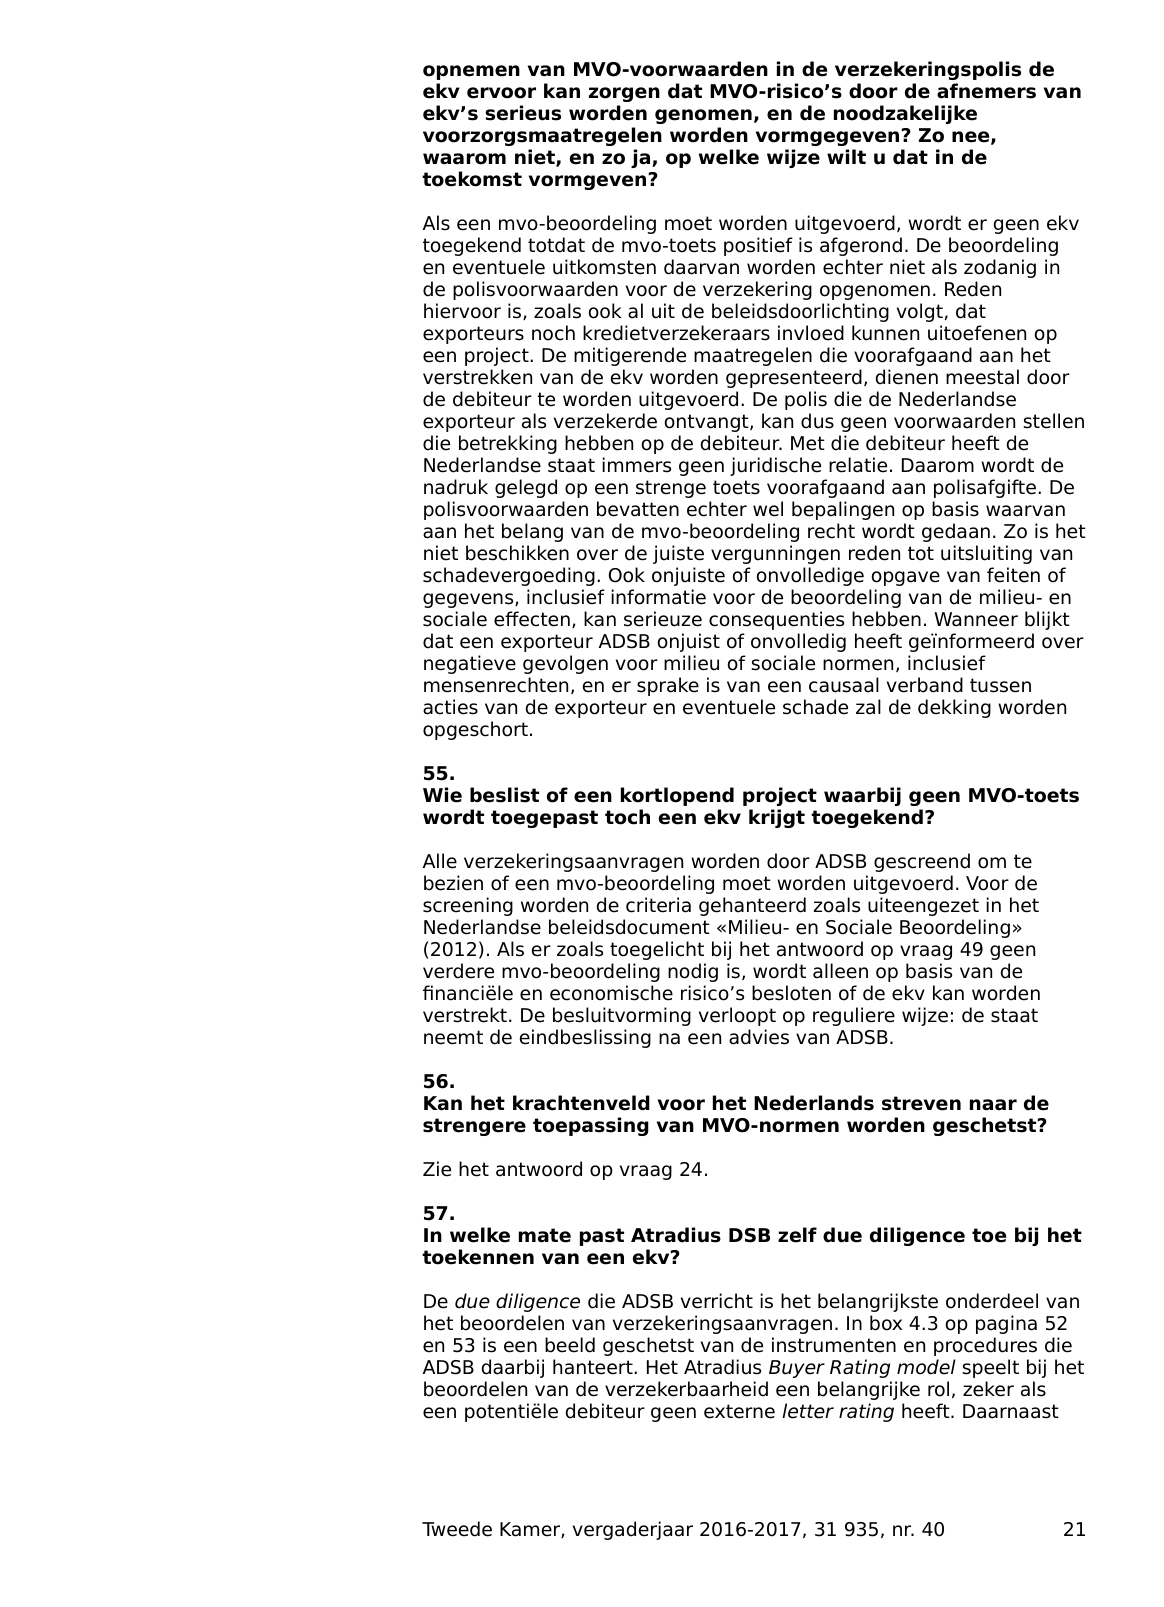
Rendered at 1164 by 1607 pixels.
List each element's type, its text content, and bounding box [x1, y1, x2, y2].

text 56. [422, 1071, 1087, 1093]
text In welke mate past Atradius DSB zelf due diligence toe bij het toekennen van een ekv? [422, 1225, 1087, 1269]
text 55. [422, 763, 1087, 785]
text De due diligence die ADSB verricht is het belangrijkste onderdeel van het beoordelen van verzekeringsaanvragen. In box 4.3 op pagina 52 en 53 is een beeld geschetst van de instrumenten en procedures die ADSB daarbij hanteert. Het Atradius Buyer Rating model speelt bij het beoordelen van de verzekerbaarheid een belangrijke rol, zeker als een potentiële debiteur geen externe letter rating heeft. Daarnaast [422, 1291, 1087, 1423]
text Zie het antwoord op vraag 24. [422, 1159, 1087, 1181]
text Als een mvo-beoordeling moet worden uitgevoerd, wordt er geen ekv toegekend totdat de mvo-toets positief is afgerond. De beoordeling en eventuele uitkomsten daarvan worden echter niet als zodanig in de polisvoorwaarden voor de verzekering opgenomen. Reden hiervoor is, zoals ook al uit de beleidsdoorlichting volgt, dat exporteurs noch kredietverzekeraars invloed kunnen uitoefenen op een project. De mitigerende maatregelen die voorafgaand aan het verstrekken van de ekv worden gepresenteerd, dienen meestal door de debiteur te worden uitgevoerd. De polis die de Nederlandse exporteur als verzekerde ontvangt, kan dus geen voorwaarden stellen die betrekking hebben op de debiteur. Met die debiteur heeft de Nederlandse staat immers geen juridische relatie. Daarom wordt de nadruk gelegd op een strenge toets voorafgaand aan polisafgifte. De polisvoorwaarden bevatten echter wel bepalingen op basis waarvan aan het belang van de mvo-beoordeling recht wordt gedaan. Zo is het niet beschikken over de juiste vergunningen reden tot uitsluiting van schadevergoeding. Ook onjuiste of onvolledige opgave van feiten of gegevens, inclusief informatie voor de beoordeling van de milieu- en sociale effecten, kan serieuze consequenties hebben. Wanneer blijkt dat een exporteur ADSB onjuist of onvolledig heeft geïnformeerd over negatieve gevolgen voor milieu of sociale normen, inclusief mensenrechten, en er sprake is van een causaal verband tussen acties van de exporteur en eventuele schade zal de dekking worden opgeschort. [422, 213, 1087, 741]
text Wie beslist of een kortlopend project waarbij geen MVO-toets wordt toegepast toch een ekv krijgt toegekend? [422, 785, 1087, 829]
text opnemen van MVO-voorwaarden in de verzekeringspolis de ekv ervoor kan zorgen dat MVO-risico’s door de afnemers van ekv’s serieus worden genomen, en de noodzakelijke voorzorgsmaatregelen worden vormgegeven? Zo nee, waarom niet, en zo ja, op welke wijze wilt u dat in de toekomst vormgeven? [422, 59, 1087, 191]
text Alle verzekeringsaanvragen worden door ADSB gescreend om te bezien of een mvo-beoordeling moet worden uitgevoerd. Voor de screening worden de criteria gehanteerd zoals uiteengezet in het Nederlandse beleidsdocument «Milieu- en Sociale Beoordeling» (2012). Als er zoals toegelicht bij het antwoord op vraag 49 geen verdere mvo-beoordeling nodig is, wordt alleen op basis van de financiële en economische risico’s besloten of de ekv kan worden verstrekt. De besluitvorming verloopt op reguliere wijze: de staat neemt de eindbeslissing na een advies van ADSB. [422, 851, 1087, 1049]
text 57. [422, 1203, 1087, 1225]
text Kan het krachtenveld voor het Nederlands streven naar de strengere toepassing van MVO-normen worden geschetst? [422, 1093, 1087, 1137]
